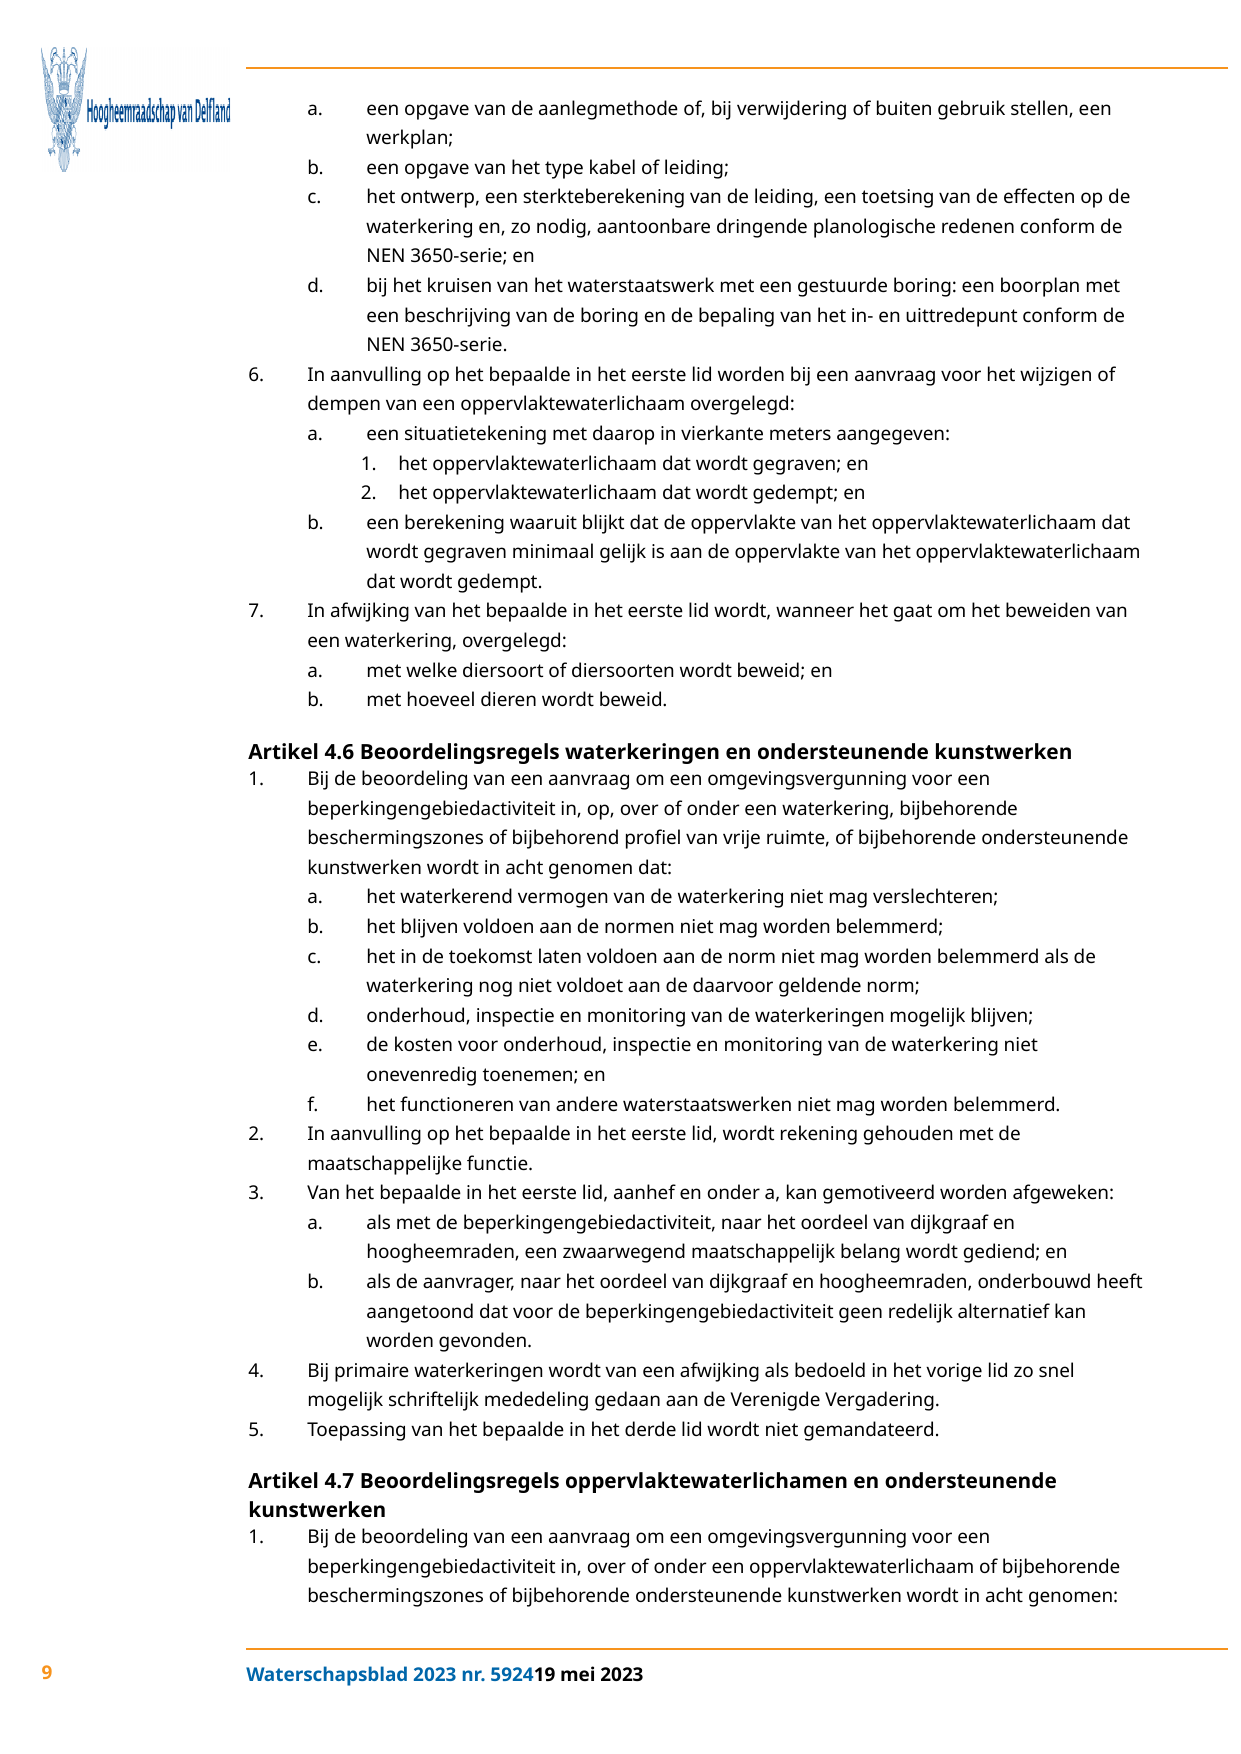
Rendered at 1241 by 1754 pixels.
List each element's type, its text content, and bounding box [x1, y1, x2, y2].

list een situatietekening met daarop in vierkante meters aangegeven: [307, 420, 1152, 446]
list het blijven voldoen aan de normen niet mag worden belemmerd; [307, 913, 1152, 939]
list Toepassing van het bepaalde in het derde lid wordt niet gemandateerd. [248, 1416, 1152, 1442]
text Artikel 4.7 Beoordelingsregels oppervlaktewaterlichamen en ondersteunende kunstwerken [248, 1467, 1152, 1523]
list In afwijking van het bepaalde in het eerste lid wordt, wanneer het gaat om het beweiden van een waterkering, overgelegd: [248, 598, 1152, 653]
list bij het kruisen van het waterstaatswerk met een gestuurde boring: een boorplan met een beschrijving van de boring en de bepaling van het in- en uittredepunt conform de NEN 3650-serie. [307, 272, 1152, 357]
list de kosten voor onderhoud, inspectie en monitoring van de waterkering niet onevenredig toenemen; en [307, 1032, 1152, 1087]
list een opgave van de aanlegmethode of, bij verwijdering of buiten gebruik stellen, een werkplan; [307, 95, 1152, 150]
list In aanvulling op het bepaalde in het eerste lid worden bij een aanvraag voor het wijzigen of dempen van een oppervlaktewaterlichaam overgelegd: [248, 361, 1152, 416]
list onderhoud, inspectie en monitoring van de waterkeringen mogelijk blijven; [307, 1002, 1152, 1028]
list het ontwerp, een sterkteberekening van de leiding, een toetsing van de effecten op de waterkering en, zo nodig, aantoonbare dringende planologische redenen conform de NEN 3650-serie; en [307, 183, 1152, 268]
text Artikel 4.6 Beoordelingsregels waterkeringen en ondersteunende kunstwerken [248, 737, 1152, 765]
list Bij primaire waterkeringen wordt van een afwijking als bedoeld in het vorige lid zo snel mogelijk schriftelijk mededeling gedaan aan de Verenigde Vergadering. [248, 1357, 1152, 1412]
list In aanvulling op het bepaalde in het eerste lid, wordt rekening gehouden met de maatschappelijke functie. [248, 1120, 1152, 1176]
list het oppervlaktewaterlichaam dat wordt gegraven; en [361, 450, 1152, 476]
list Van het bepaalde in het eerste lid, aanhef en onder a, kan gemotiveerd worden afgeweken: [248, 1179, 1152, 1205]
list het functioneren van andere waterstaatswerken niet mag worden belemmerd. [307, 1091, 1152, 1116]
list het waterkerend vermogen van de waterkering niet mag verslechteren; [307, 884, 1152, 909]
list Bij de beoordeling van een aanvraag om een omgevingsvergunning voor een beperkingengebiedactiviteit in, op, over of onder een waterkering, bijbehorende beschermingszones of bijbehorend profiel van vrije ruimte, of bijbehorende ondersteunende kunstwerken wordt in acht genomen dat: [248, 765, 1152, 880]
list Bij de beoordeling van een aanvraag om een omgevingsvergunning voor een beperkingengebiedactiviteit in, over of onder een oppervlaktewaterlichaam of bijbehorende beschermingszones of bijbehorende ondersteunende kunstwerken wordt in acht genomen: [248, 1523, 1152, 1608]
list als de aanvrager, naar het oordeel van dijkgraaf en hoogheemraden, onderbouwd heeft aangetoond dat voor de beperkingengebiedactiviteit geen redelijk alternatief kan worden gevonden. [307, 1268, 1152, 1353]
list een opgave van het type kabel of leiding; [307, 154, 1152, 180]
picture [41, 47, 231, 172]
list met welke diersoort of diersoorten wordt beweid; en [307, 657, 1152, 683]
list het oppervlaktewaterlichaam dat wordt gedempt; en [361, 479, 1152, 505]
list een berekening waaruit blijkt dat de oppervlakte van het oppervlaktewaterlichaam dat wordt gegraven minimaal gelijk is aan de oppervlakte van het oppervlaktewaterlichaam dat wordt gedempt. [307, 509, 1152, 594]
list het in de toekomst laten voldoen aan de norm niet mag worden belemmerd als de waterkering nog niet voldoet aan de daarvoor geldende norm; [307, 943, 1152, 998]
list met hoeveel dieren wordt beweid. [307, 686, 1152, 712]
list als met de beperkingengebiedactiviteit, naar het oordeel van dijkgraaf en hoogheemraden, een zwaarwegend maatschappelijk belang wordt gediend; en [307, 1209, 1152, 1264]
